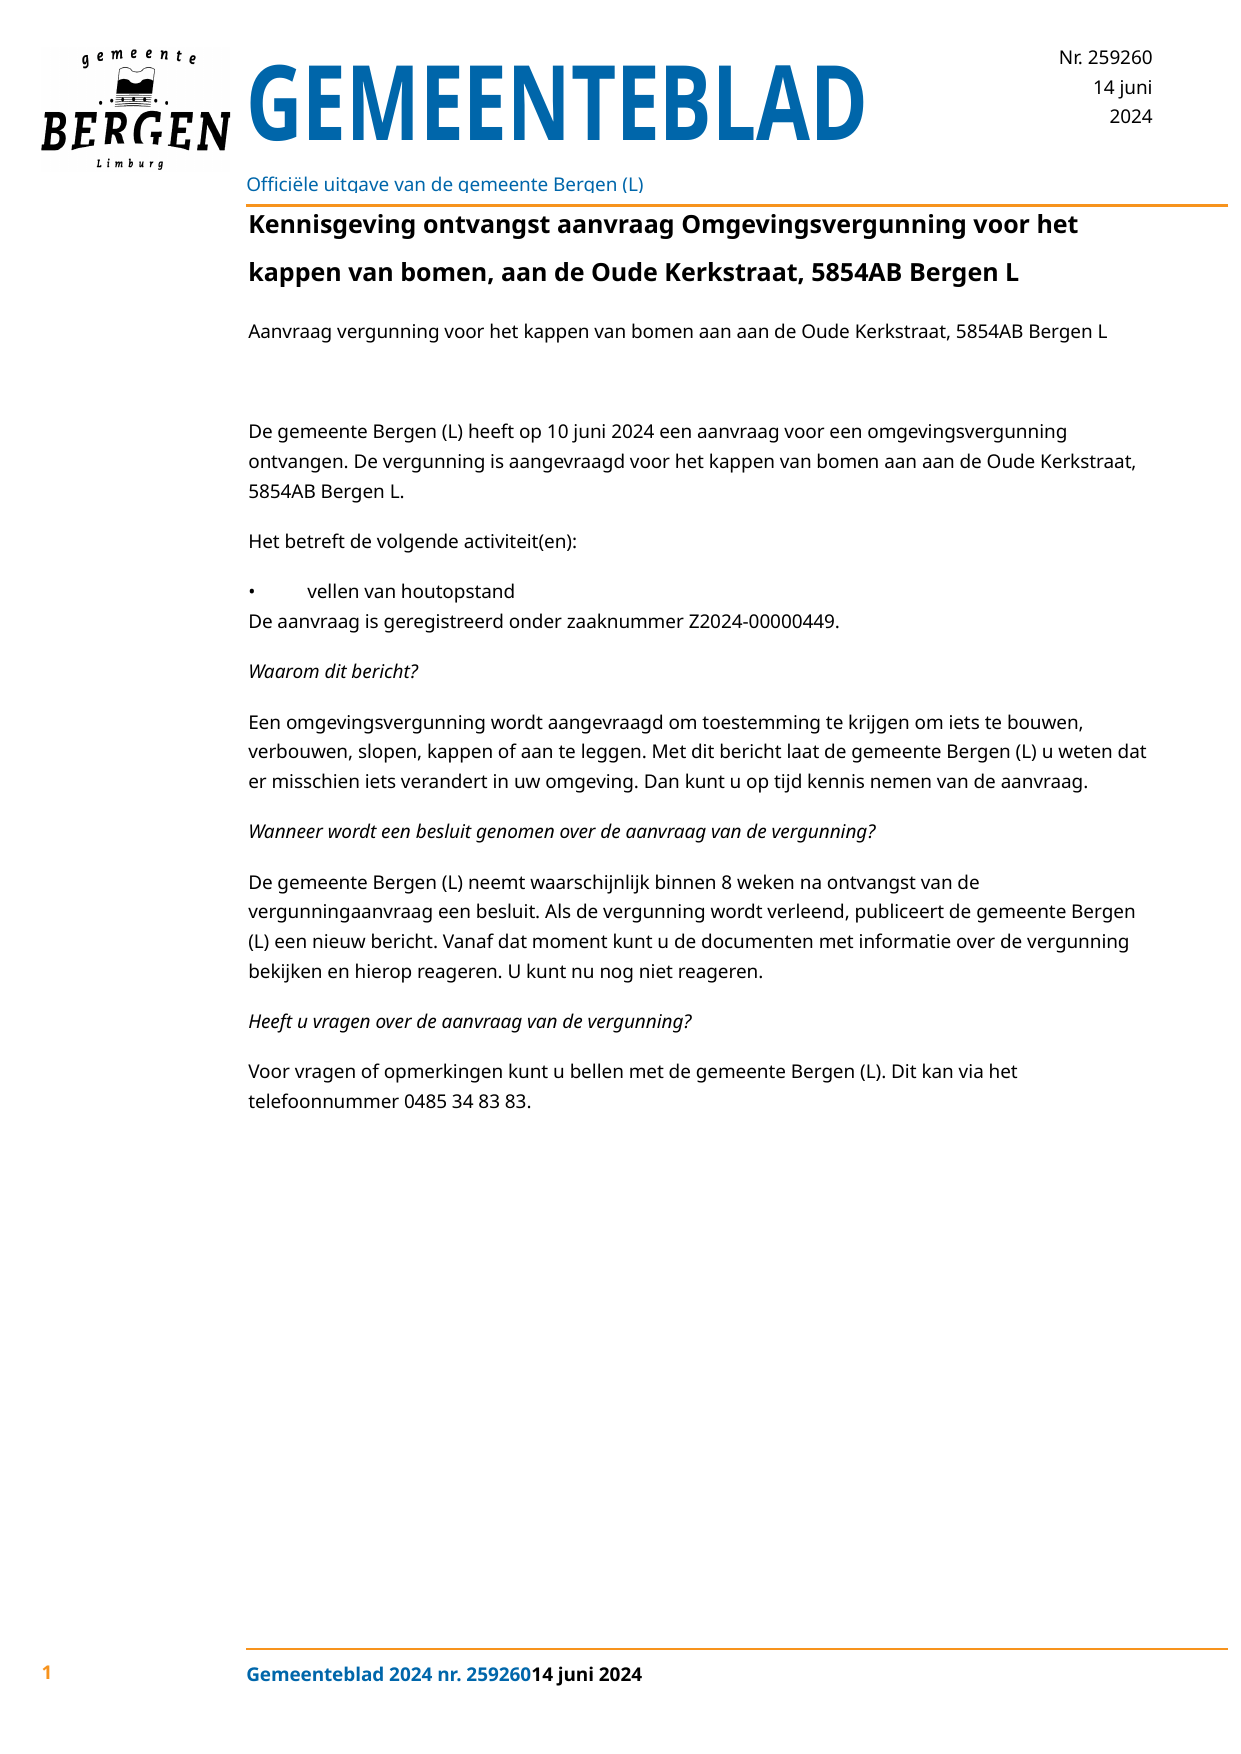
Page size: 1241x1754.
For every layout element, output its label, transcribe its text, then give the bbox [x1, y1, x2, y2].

list vellen van houtopstand [248, 579, 1152, 604]
text Heeft u vragen over de aanvraag van de vergunning? [248, 1008, 1152, 1034]
text Aanvraag vergunning voor het kappen van bomen aan aan de Oude Kerkstraat, 5854AB Bergen L [248, 318, 1152, 344]
text Waarom dit bericht? [248, 659, 1152, 684]
picture [41, 47, 231, 172]
text Het betreft de volgende activiteit(en): [248, 528, 1152, 554]
text Voor vragen of opmerkingen kunt u bellen met de gemeente Bergen (L). Dit kan via het telefoonnummer 0485 34 83 83. [248, 1059, 1152, 1114]
text De aanvraag is geregistreerd onder zaaknummer Z2024-00000449. [248, 608, 1152, 634]
text Een omgevingsvergunning wordt aangevraagd om toestemming te krijgen om iets te bouwen, verbouwen, slopen, kappen of aan te leggen. Met dit bericht laat de gemeente Bergen (L) u weten dat er misschien iets verandert in uw omgeving. Dan kunt u op tijd kennis nemen van de aanvraag. [248, 709, 1152, 794]
text De gemeente Bergen (L) heeft op 10 juni 2024 een aanvraag voor een omgevingsvergunning ontvangen. De vergunning is aangevraagd voor het kappen van bomen aan aan de Oude Kerkstraat, 5854AB Bergen L. [248, 419, 1152, 504]
text De gemeente Bergen (L) neemt waarschijnlijk binnen 8 weken na ontvangst van de vergunningaanvraag een besluit. Als de vergunning wordt verleend, publiceert de gemeente Bergen (L) een nieuw bericht. Vanaf dat moment kunt u de documenten met informatie over de vergunning bekijken en hierop reageren. U kunt nu nog niet reageren. [248, 869, 1152, 984]
text Wanneer wordt een besluit genomen over de aanvraag van de vergunning? [248, 819, 1152, 844]
text Kennisgeving ontvangst aanvraag Omgevingsvergunning voor het kappen van bomen, aan de Oude Kerkstraat, 5854AB Bergen L [248, 207, 1152, 288]
